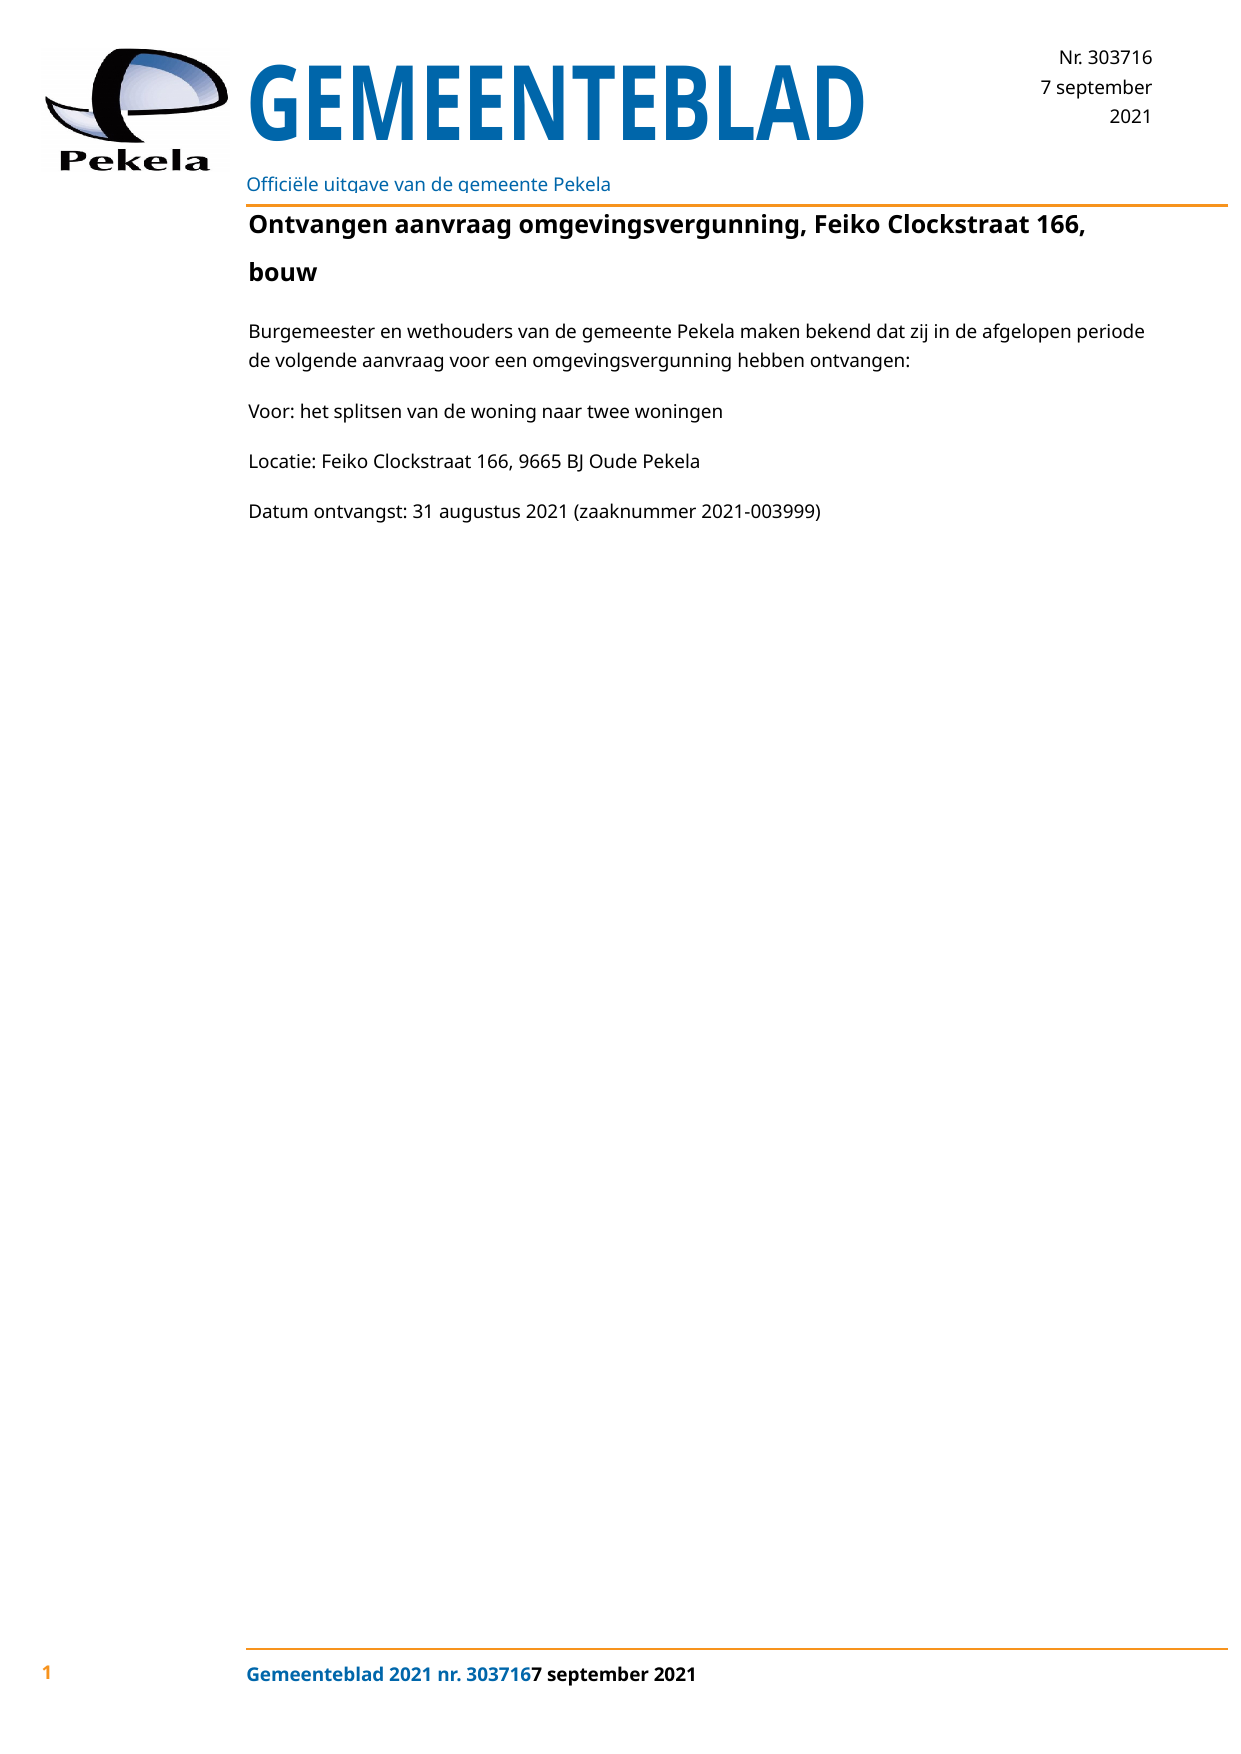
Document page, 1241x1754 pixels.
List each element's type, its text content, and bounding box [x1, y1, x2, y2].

text Ontvangen aanvraag omgevingsvergunning, Feiko Clockstraat 166, bouw [248, 207, 1152, 288]
text Burgemeester en wethouders van de gemeente Pekela maken bekend dat zij in de afgelopen periode de volgende aanvraag voor een omgevingsvergunning hebben ontvangen: [248, 318, 1152, 373]
text Locatie: Feiko Clockstraat 166, 9665 BJ Oude Pekela [248, 448, 1152, 474]
text Datum ontvangst: 31 augustus 2021 (zaaknummer 2021-003999) [248, 499, 1152, 524]
picture [41, 47, 231, 172]
text Voor: het splitsen van de woning naar twee woningen [248, 398, 1152, 424]
